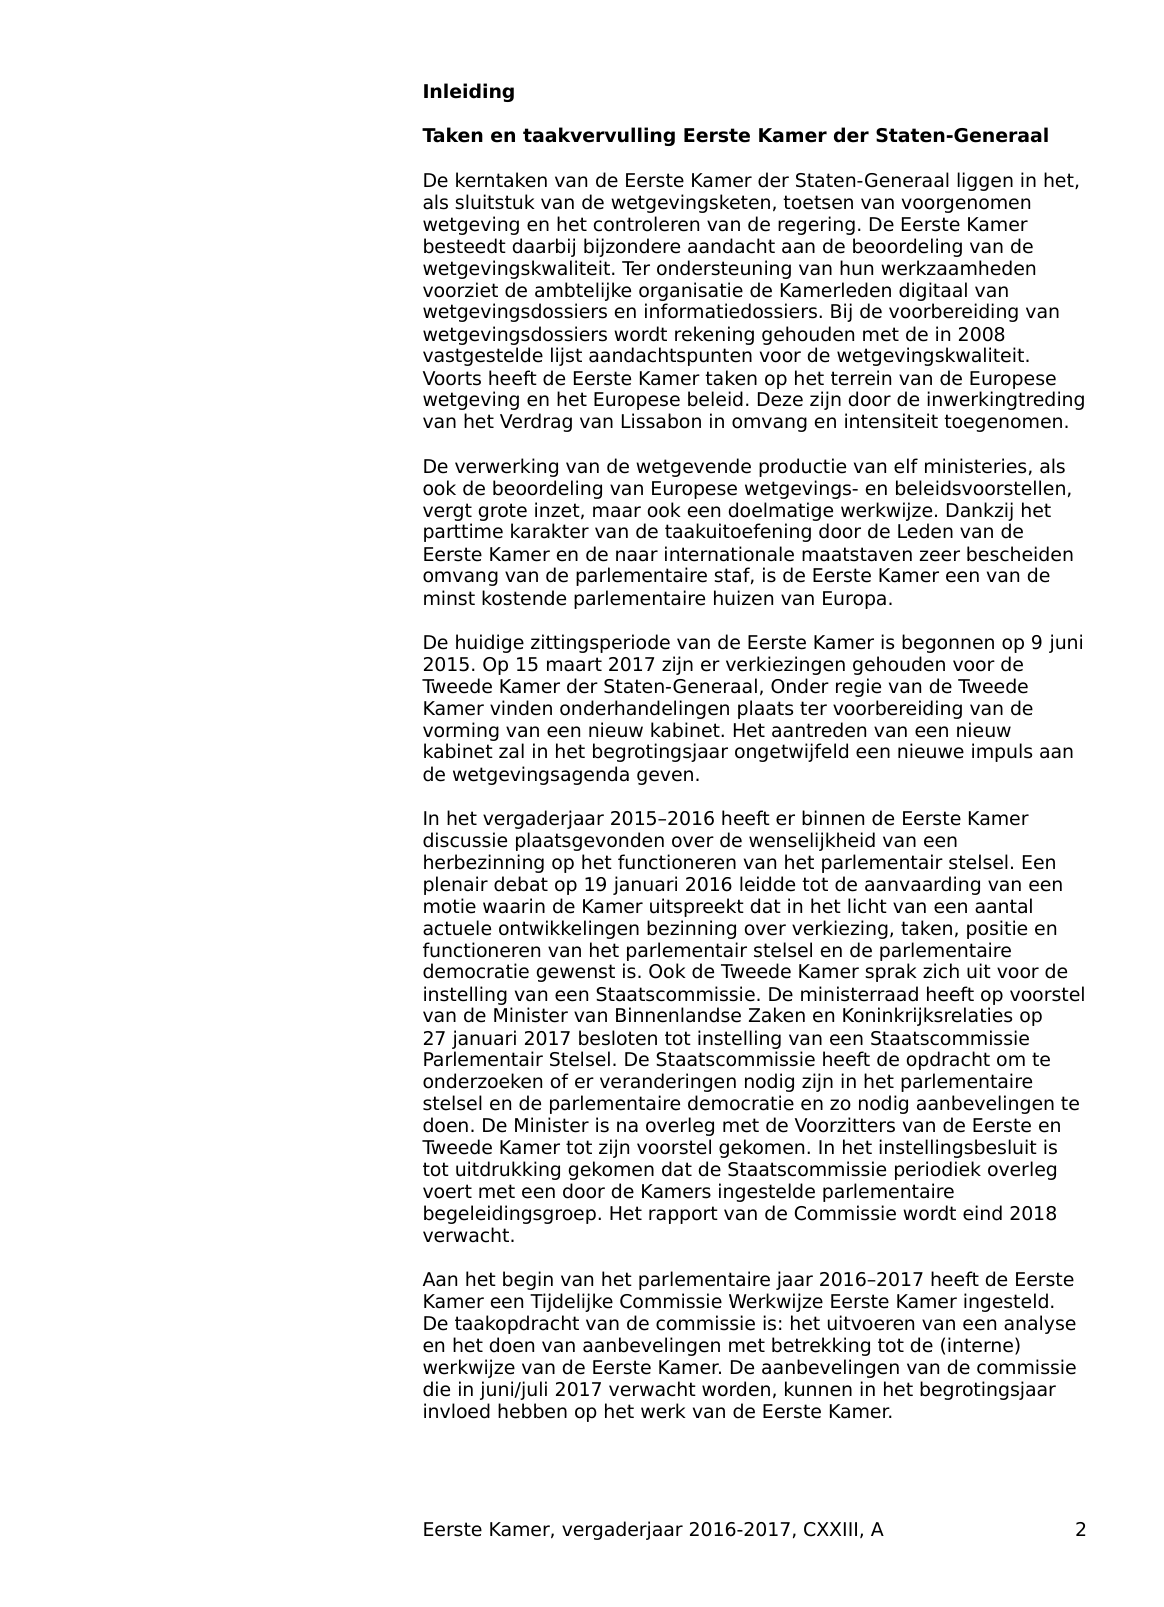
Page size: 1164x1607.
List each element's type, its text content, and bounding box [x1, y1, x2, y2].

subtitle Inleiding [422, 81, 1087, 103]
subtitle Taken en taakvervulling Eerste Kamer der Staten-Generaal [422, 125, 1087, 147]
text Aan het begin van het parlementaire jaar 2016–2017 heeft de Eerste Kamer een Tijdelijke Commissie Werkwijze Eerste Kamer ingesteld. De taakopdracht van de commissie is: het uitvoeren van een analyse en het doen van aanbevelingen met betrekking tot de (interne) werkwijze van de Eerste Kamer. De aanbevelingen van de commissie die in juni/juli 2017 verwacht worden, kunnen in het begrotingsjaar invloed hebben op het werk van de Eerste Kamer. [422, 1269, 1087, 1423]
text De huidige zittingsperiode van de Eerste Kamer is begonnen op 9 juni 2015. Op 15 maart 2017 zijn er verkiezingen gehouden voor de Tweede Kamer der Staten-Generaal, Onder regie van de Tweede Kamer vinden onderhandelingen plaats ter voorbereiding van de vorming van een nieuw kabinet. Het aantreden van een nieuw kabinet zal in het begrotingsjaar ongetwijfeld een nieuwe impuls aan de wetgevingsagenda geven. [422, 632, 1087, 785]
text De verwerking van de wetgevende productie van elf ministeries, als ook de beoordeling van Europese wetgevings- en beleidsvoorstellen, vergt grote inzet, maar ook een doelmatige werkwijze. Dankzij het parttime karakter van de taakuitoefening door de Leden van de Eerste Kamer en de naar internationale maatstaven zeer bescheiden omvang van de parlementaire staf, is de Eerste Kamer een van de minst kostende parlementaire huizen van Europa. [422, 456, 1087, 609]
text Voorts heeft de Eerste Kamer taken op het terrein van de Europese wetgeving en het Europese beleid. Deze zijn door de inwerkingtreding van het Verdrag van Lissabon in omvang en intensiteit toegenomen. [422, 367, 1087, 433]
text De kerntaken van de Eerste Kamer der Staten-Generaal liggen in het, als sluitstuk van de wetgevingsketen, toetsen van voorgenomen wetgeving en het controleren van de regering. De Eerste Kamer besteedt daarbij bijzondere aandacht aan de beoordeling van de wetgevingskwaliteit. Ter ondersteuning van hun werkzaamheden voorziet de ambtelijke organisatie de Kamerleden digitaal van wetgevingsdossiers en informatiedossiers. Bij de voorbereiding van wetgevingsdossiers wordt rekening gehouden met de in 2008 vastgestelde lijst aandachtspunten voor de wetgevingskwaliteit. [422, 169, 1087, 367]
text In het vergaderjaar 2015–2016 heeft er binnen de Eerste Kamer discussie plaatsgevonden over de wenselijkheid van een herbezinning op het functioneren van het parlementair stelsel. Een plenair debat op 19 januari 2016 leidde tot de aanvaarding van een motie waarin de Kamer uitspreekt dat in het licht van een aantal actuele ontwikkelingen bezinning over verkiezing, taken, positie en functioneren van het parlementair stelsel en de parlementaire democratie gewenst is. Ook de Tweede Kamer sprak zich uit voor de instelling van een Staatscommissie. De ministerraad heeft op voorstel van de Minister van Binnenlandse Zaken en Koninkrijksrelaties op 27 januari 2017 besloten tot instelling van een Staatscommissie Parlementair Stelsel. De Staatscommissie heeft de opdracht om te onderzoeken of er veranderingen nodig zijn in het parlementaire stelsel en de parlementaire democratie en zo nodig aanbevelingen te doen. De Minister is na overleg met de Voorzitters van de Eerste en Tweede Kamer tot zijn voorstel gekomen. In het instellingsbesluit is tot uitdrukking gekomen dat de Staatscommissie periodiek overleg voert met een door de Kamers ingestelde parlementaire begeleidingsgroep. Het rapport van de Commissie wordt eind 2018 verwacht. [422, 808, 1087, 1247]
